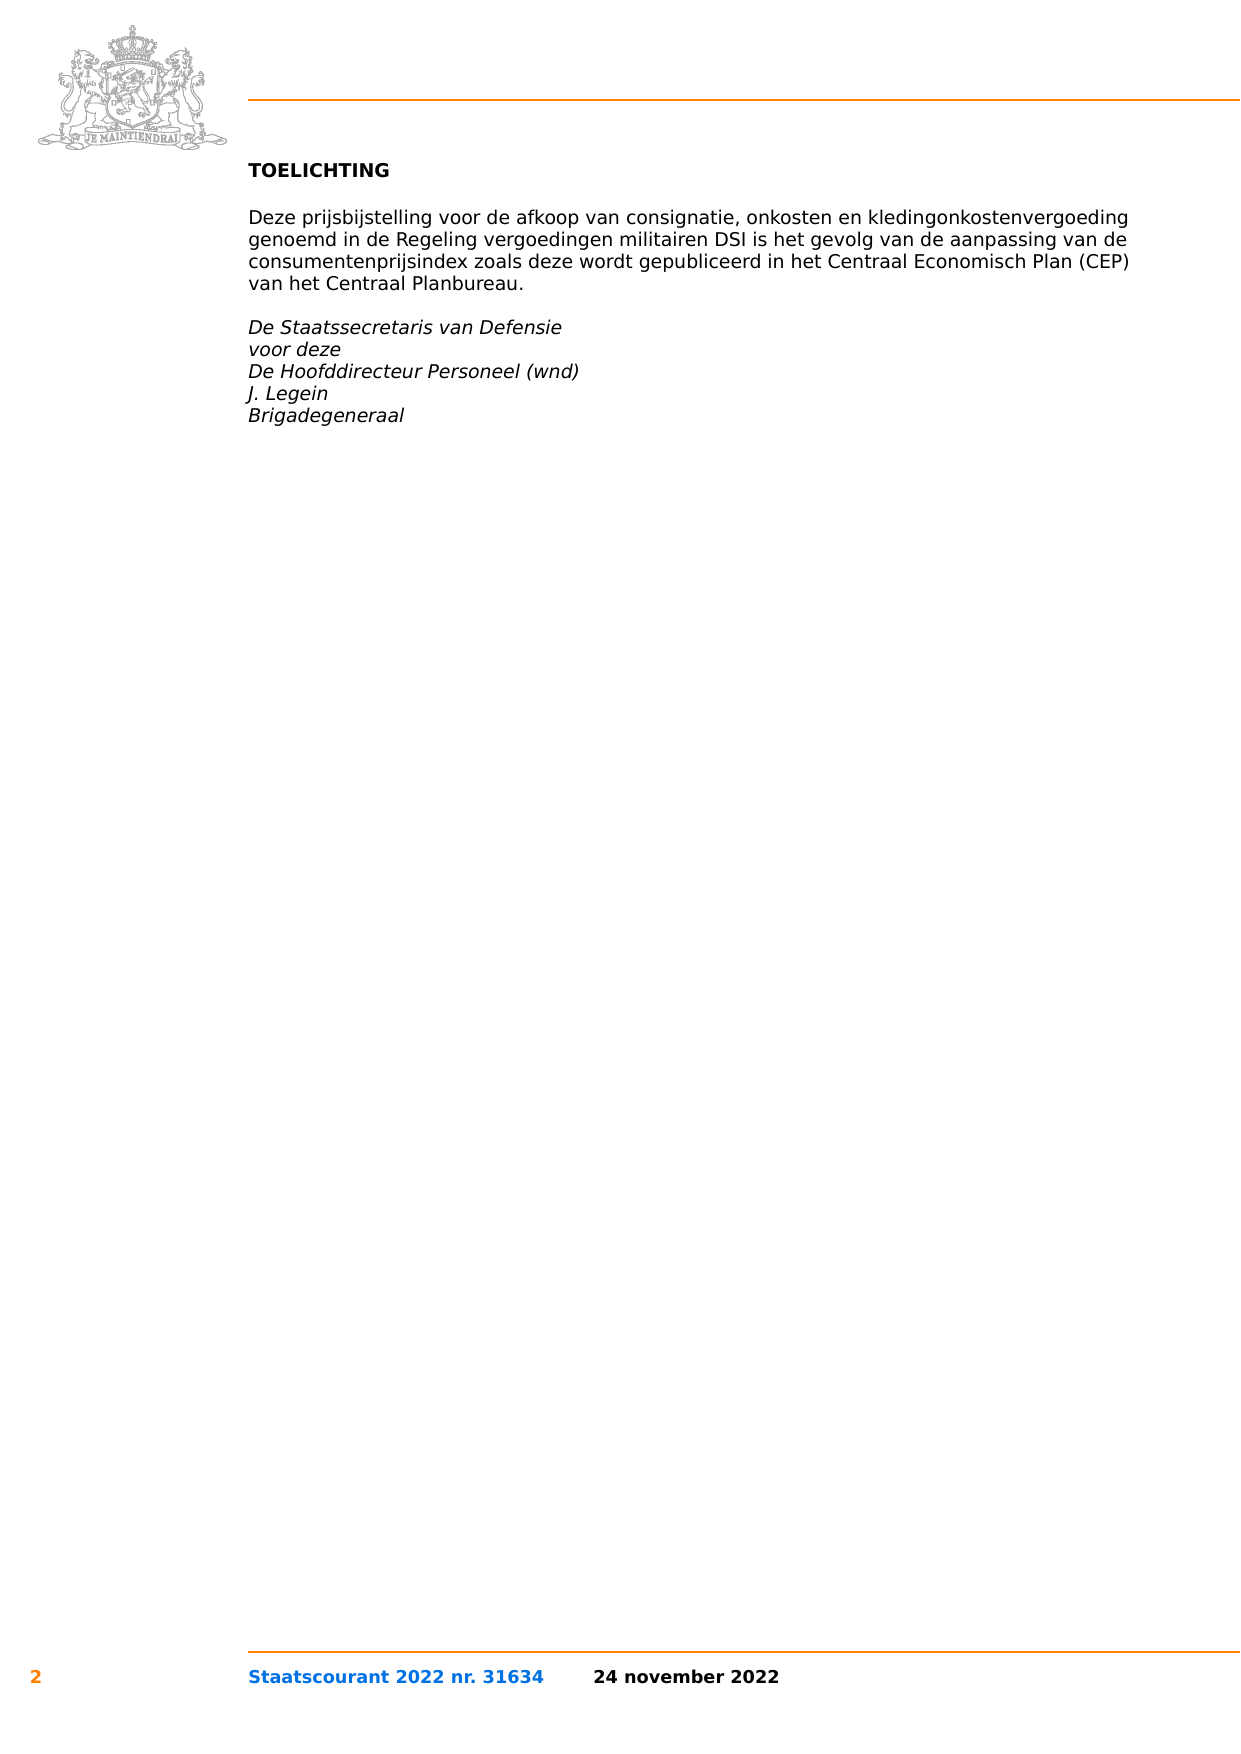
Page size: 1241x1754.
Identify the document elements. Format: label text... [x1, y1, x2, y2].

text De Staatssecretaris van Defensie voor deze De Hoofddirecteur Personeel (wnd) J. Legein Brigadegeneraal [248, 317, 1163, 427]
text Deze prijsbijstelling voor de afkoop van consignatie, onkosten en kledingonkostenvergoeding genoemd in de Regeling vergoedingen militairen DSI is het gevolg van de aanpassing van de consumentenprijsindex zoals deze wordt gepubliceerd in het Centraal Economisch Plan (CEP) van het Centraal Planbureau. [248, 207, 1163, 295]
subtitle TOELICHTING [248, 160, 1163, 182]
picture [38, 25, 227, 150]
